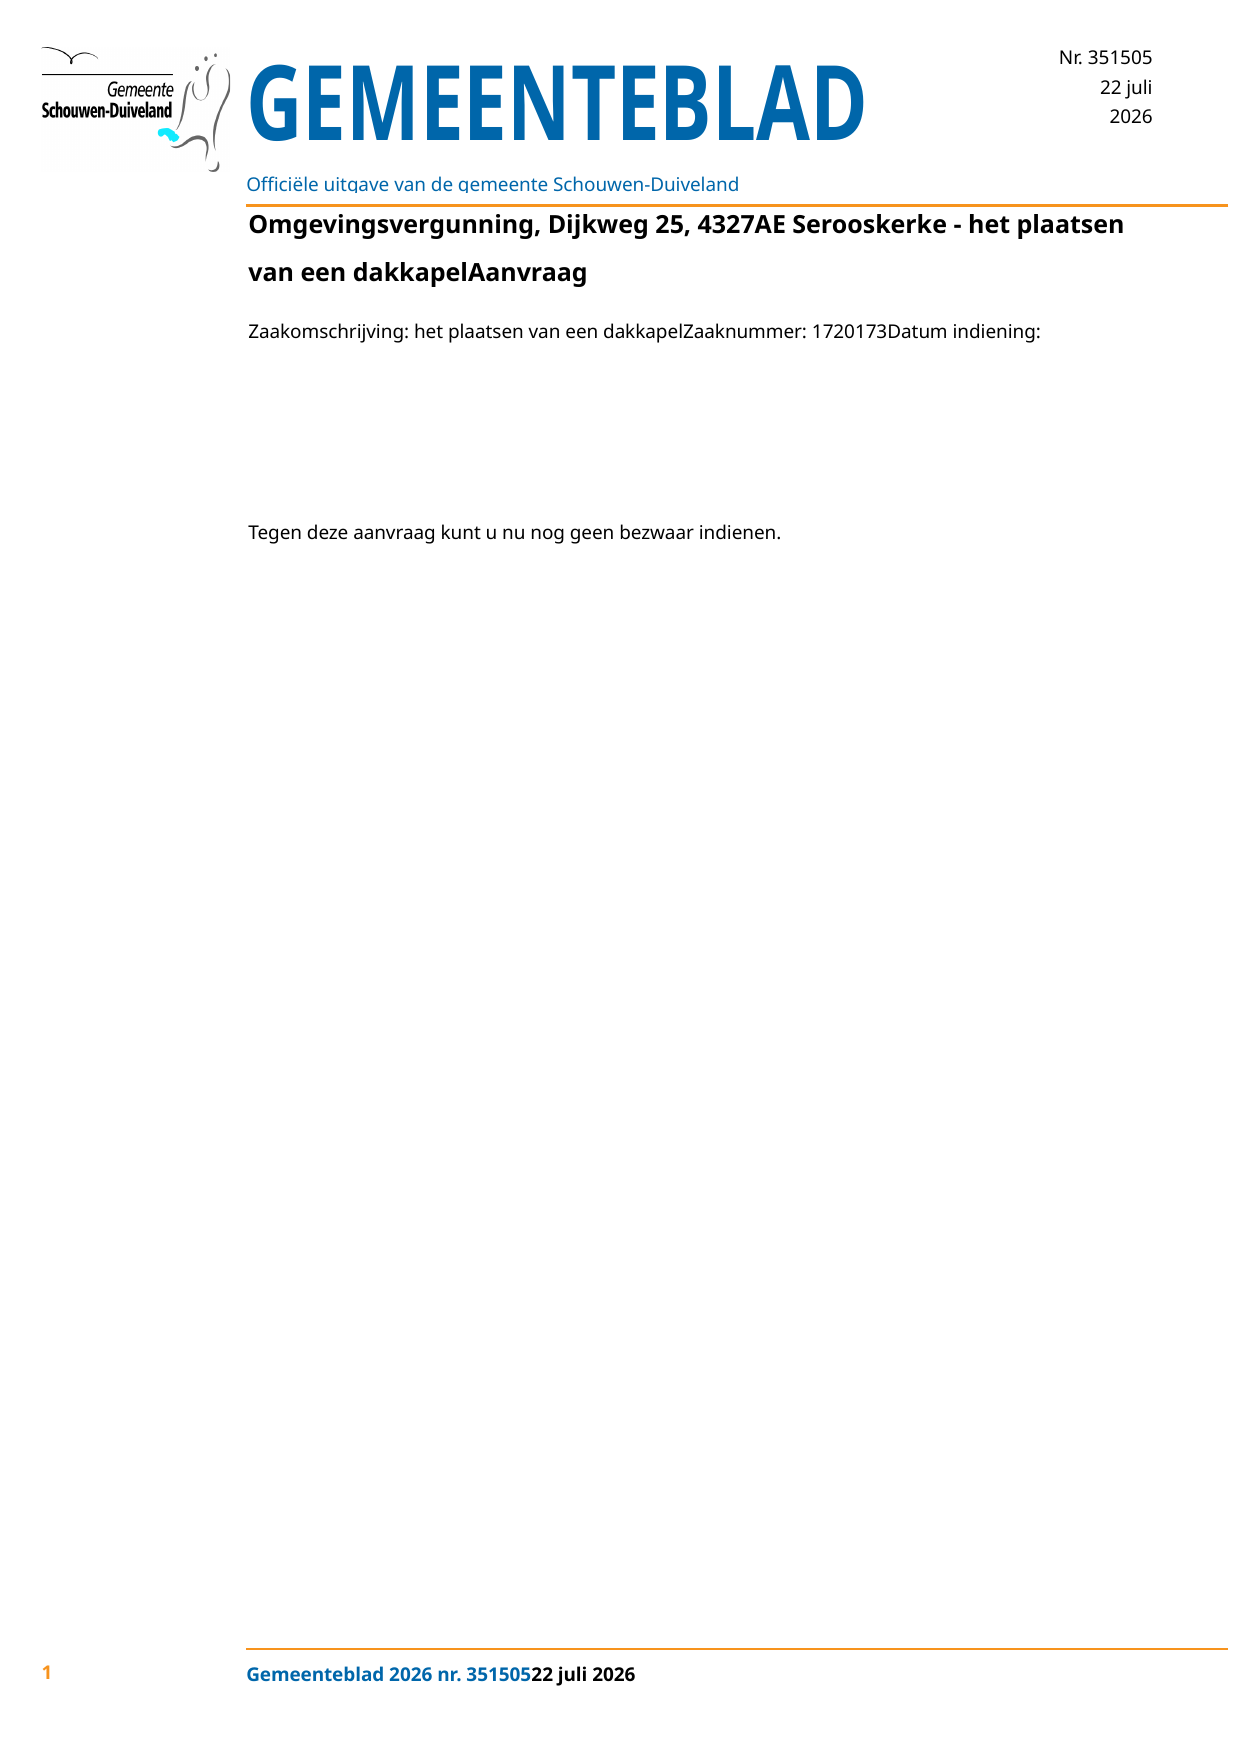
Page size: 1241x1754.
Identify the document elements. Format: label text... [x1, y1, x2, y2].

text Omgevingsvergunning, Dijkweg 25, 4327AE Serooskerke - het plaatsen van een dakkapelAanvraag [248, 207, 1152, 288]
text Tegen deze aanvraag kunt u nu nog geen bezwaar indienen. [248, 519, 1152, 545]
text Zaakomschrijving: het plaatsen van een dakkapelZaaknummer: 1720173Datum indiening: [248, 318, 1152, 344]
picture [41, 47, 231, 172]
